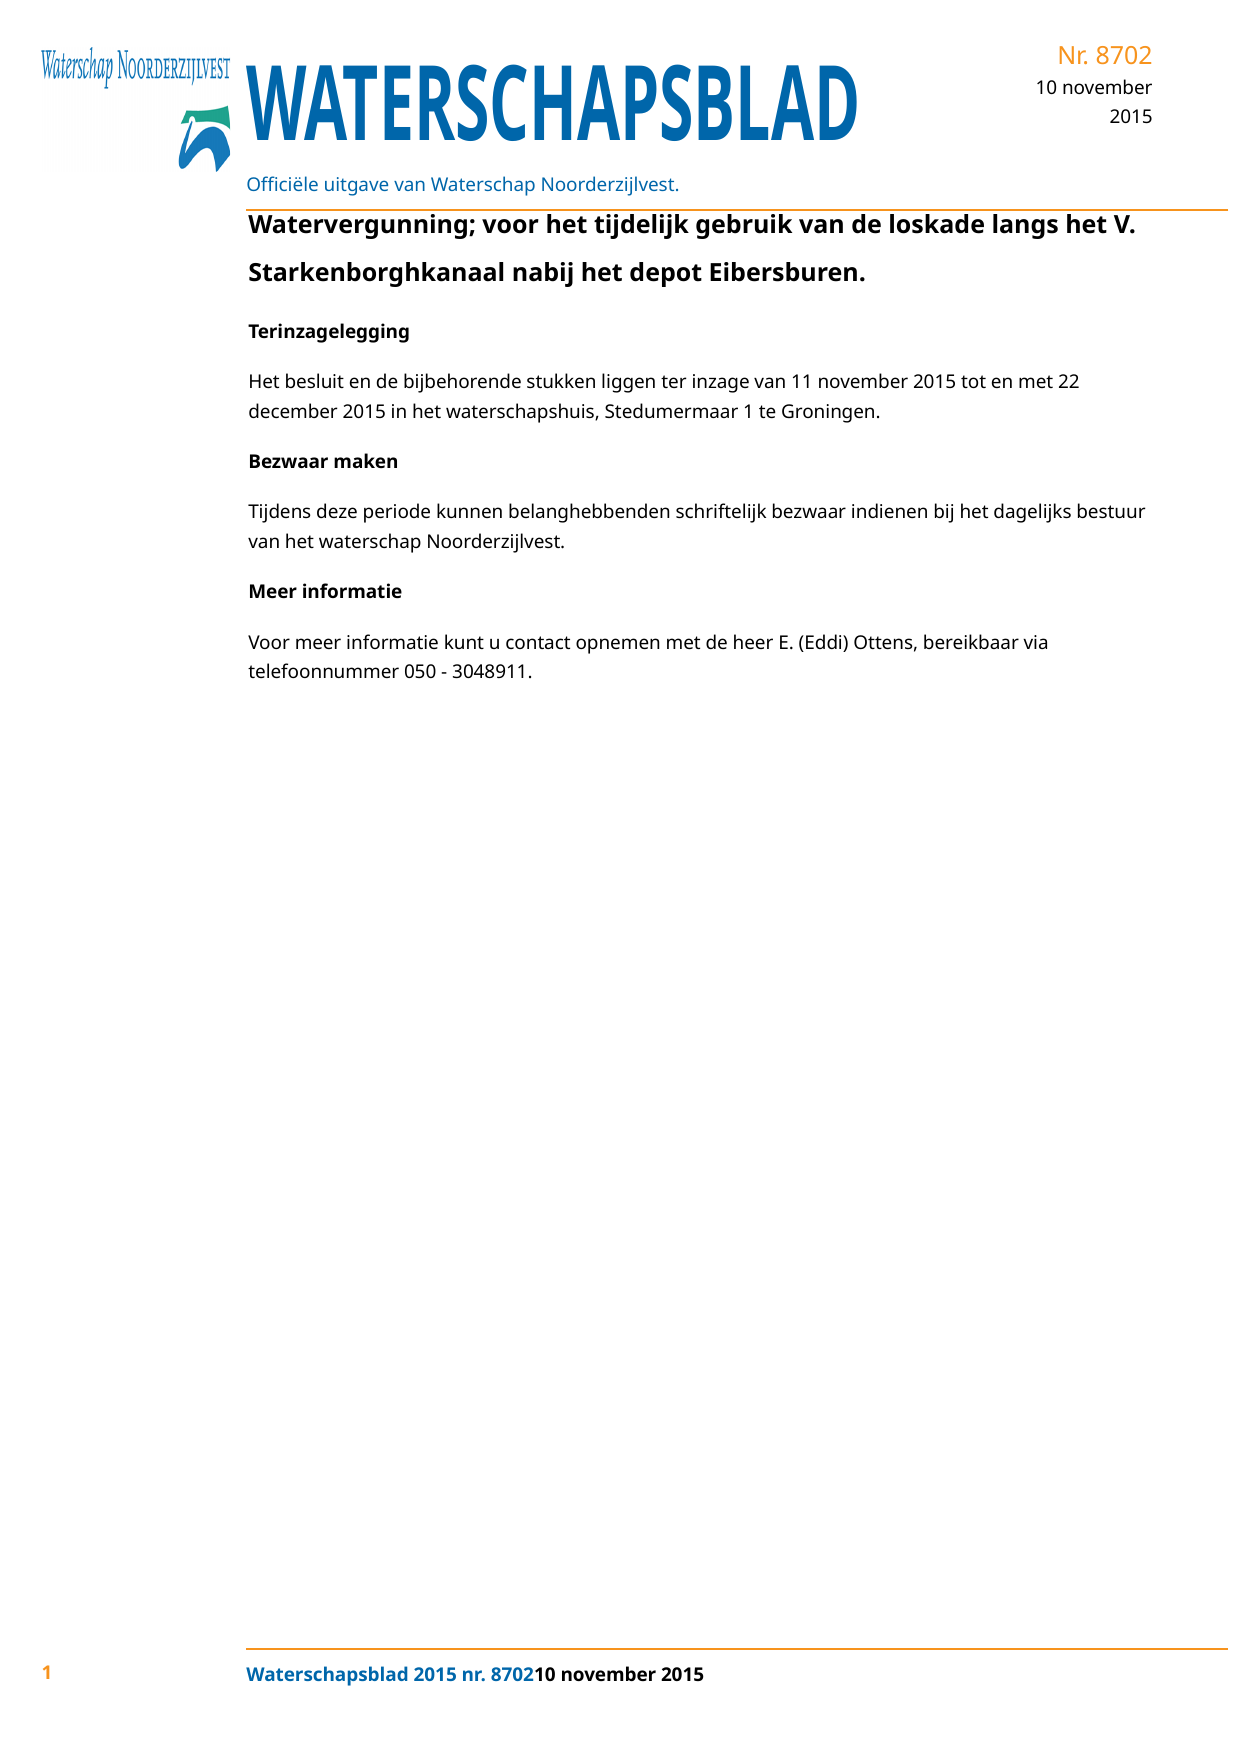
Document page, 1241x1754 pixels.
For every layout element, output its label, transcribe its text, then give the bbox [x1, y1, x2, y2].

text Tijdens deze periode kunnen belanghebbenden schriftelijk bezwaar indienen bij het dagelijks bestuur van het waterschap Noorderzijlvest. [248, 499, 1152, 554]
text Meer informatie [248, 579, 1152, 604]
text Voor meer informatie kunt u contact opnemen met de heer E. (Eddi) Ottens, bereikbaar via telefoonnummer 050 - 3048911. [248, 629, 1152, 684]
text Terinzagelegging [248, 318, 1152, 344]
text Watervergunning; voor het tijdelijk gebruik van de loskade langs het V. Starkenborghkanaal nabij het depot Eibersburen. [248, 211, 1152, 288]
text Het besluit en de bijbehorende stukken liggen ter inzage van 11 november 2015 tot en met 22 december 2015 in het waterschapshuis, Stedumermaar 1 te Groningen. [248, 368, 1152, 424]
text Bezwaar maken [248, 448, 1152, 474]
picture [41, 47, 231, 172]
